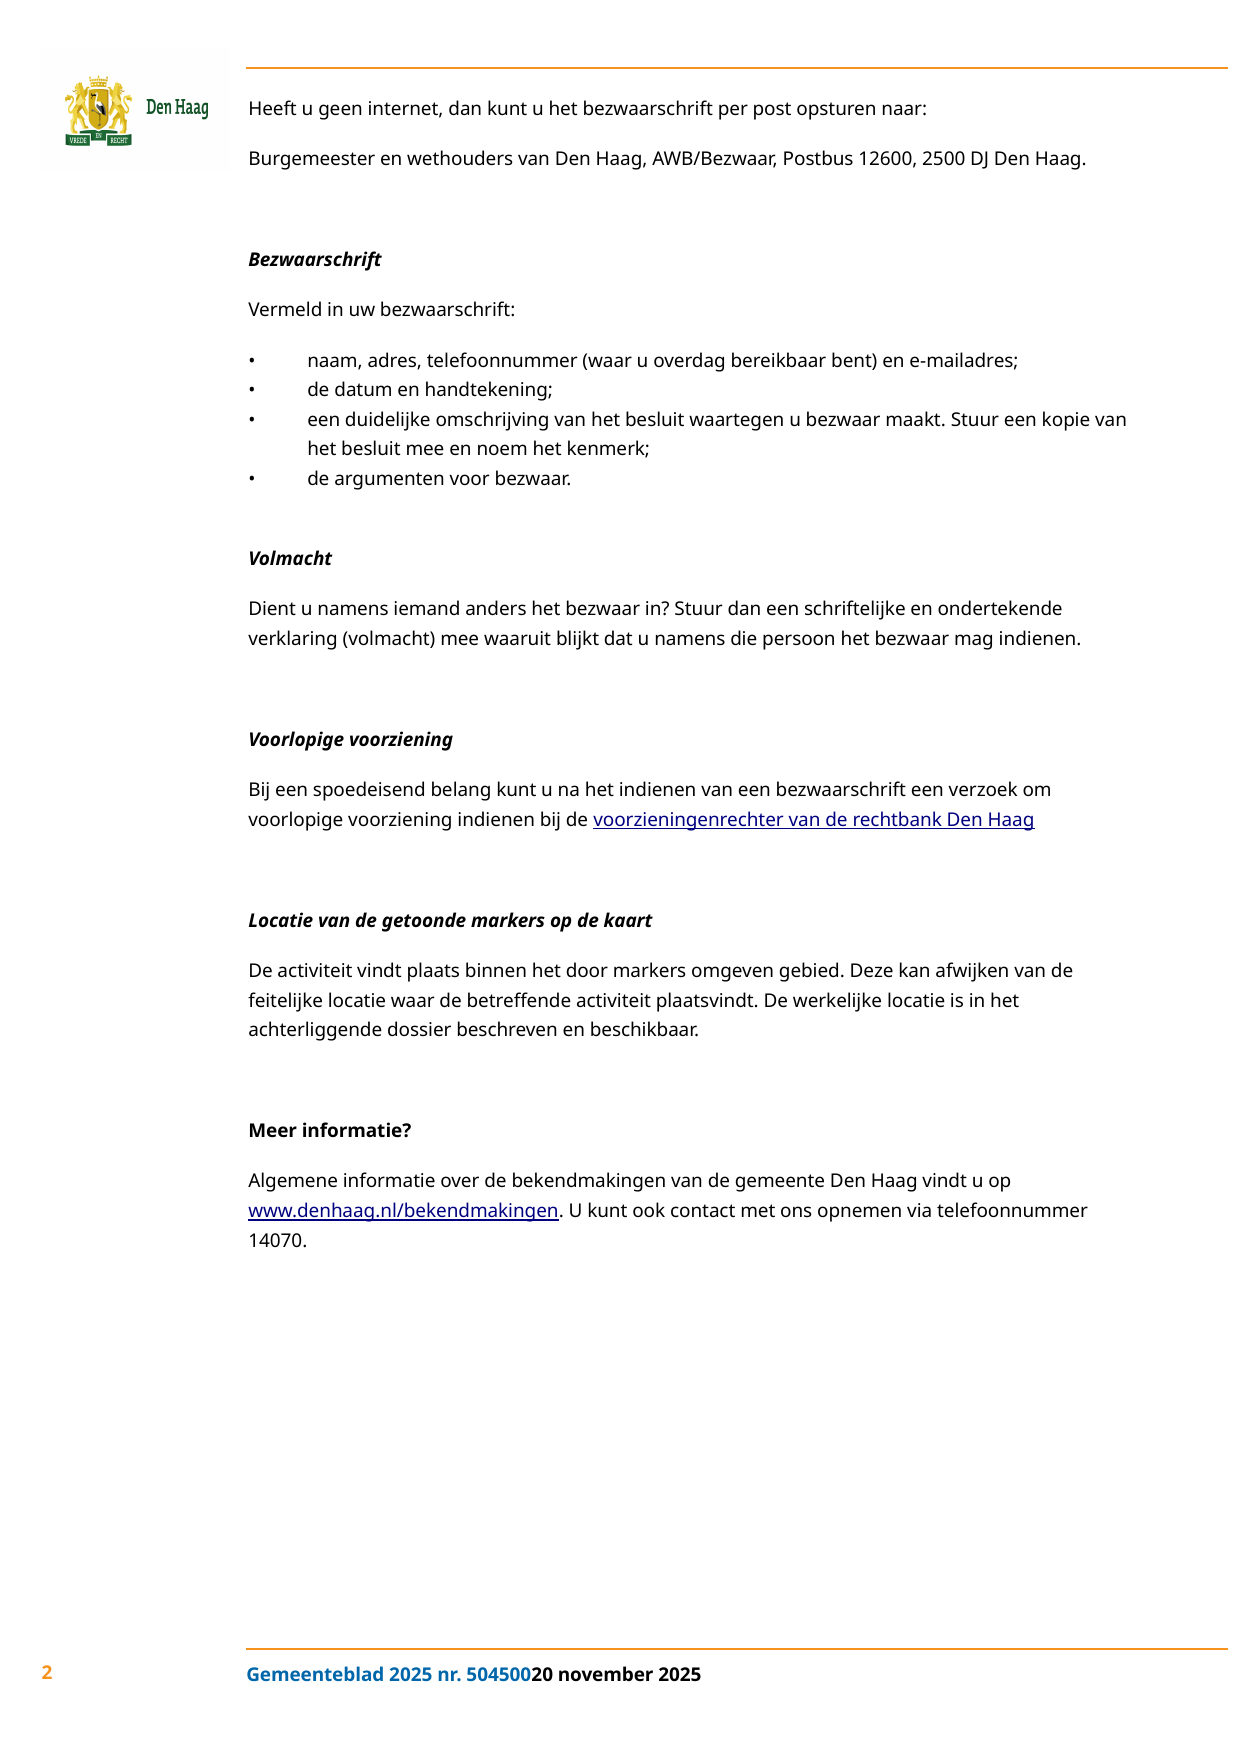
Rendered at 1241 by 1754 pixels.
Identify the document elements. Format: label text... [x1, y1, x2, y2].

text Dient u namens iemand anders het bezwaar in? Stuur dan een schriftelijke en ondertekende verklaring (volmacht) mee waaruit blijkt dat u namens die persoon het bezwaar mag indienen. [248, 596, 1152, 651]
text Heeft u geen internet, dan kunt u het bezwaarschrift per post opsturen naar: [248, 95, 1152, 121]
text Burgemeester en wethouders van Den Haag, AWB/Bezwaar, Postbus 12600, 2500 DJ Den Haag. [248, 145, 1152, 171]
picture [41, 47, 231, 172]
text Meer informatie? [248, 1117, 1152, 1143]
text Vermeld in uw bezwaarschrift: [248, 296, 1152, 322]
list naam, adres, telefoonnummer (waar u overdag bereikbaar bent) en e-mailadres; [248, 347, 1152, 373]
text Bezwaarschrift [248, 246, 1152, 272]
text Locatie van de getoonde markers op de kaart [248, 907, 1152, 933]
list de argumenten voor bezwaar. [248, 465, 1152, 491]
text Algemene informatie over de bekendmakingen van de gemeente Den Haag vindt u op www.denhaag.nl/bekendmakingen. U kunt ook contact met ons opnemen via telefoonnummer 14070. [248, 1168, 1152, 1253]
text De activiteit vindt plaats binnen het door markers omgeven gebied. Deze kan afwijken van de feitelijke locatie waar de betreffende activiteit plaatsvindt. De werkelijke locatie is in het achterliggende dossier beschreven en beschikbaar. [248, 957, 1152, 1042]
list de datum en handtekening; [248, 376, 1152, 402]
text Voorlopige voorziening [248, 726, 1152, 752]
text Volmacht [248, 545, 1152, 571]
list een duidelijke omschrijving van het besluit waartegen u bezwaar maakt. Stuur een kopie van het besluit mee en noem het kenmerk; [248, 406, 1152, 461]
text Bij een spoedeisend belang kunt u na het indienen van een bezwaarschrift een verzoek om voorlopige voorziening indienen bij de voorzieningenrechter van de rechtbank Den Haag [248, 776, 1152, 832]
